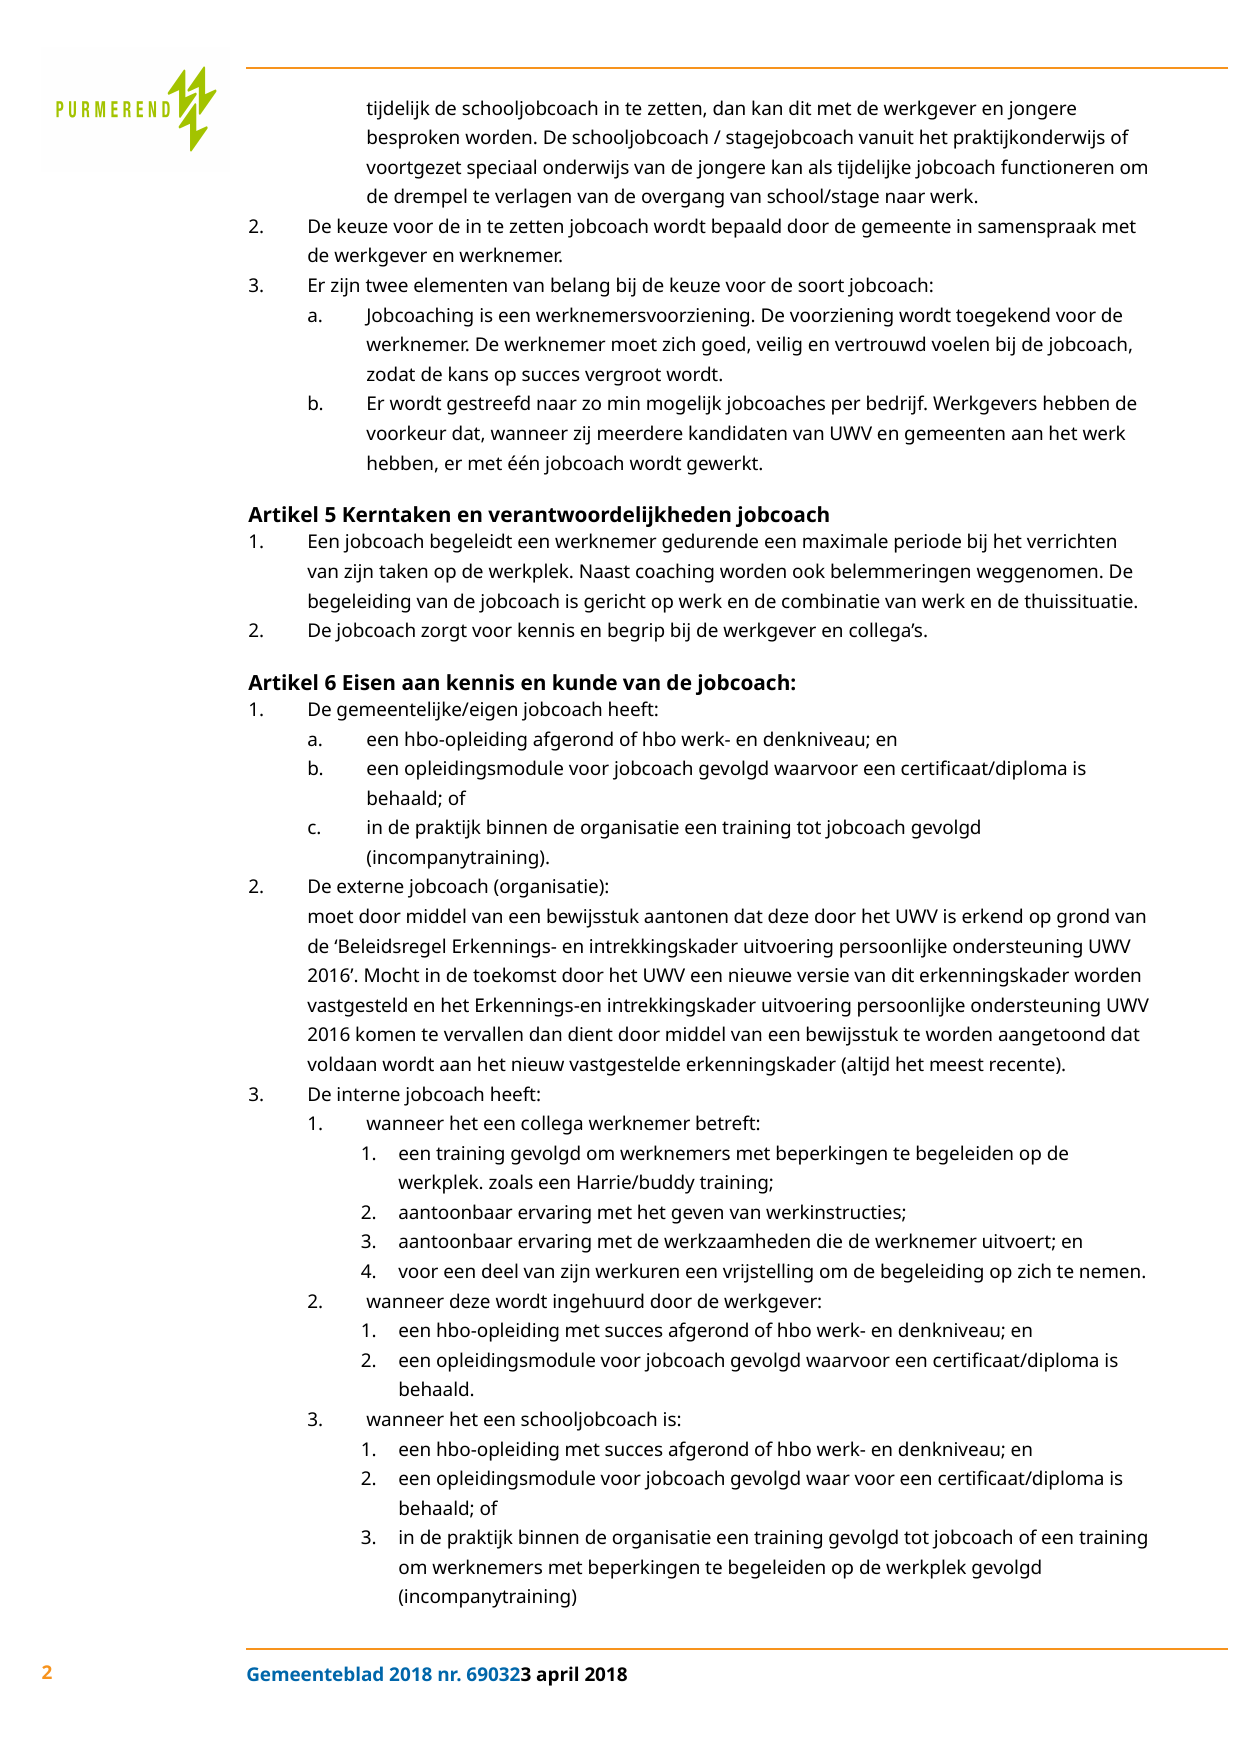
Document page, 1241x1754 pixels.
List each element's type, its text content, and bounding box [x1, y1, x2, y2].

list Jobcoaching is een werknemersvoorziening. De voorziening wordt toegekend voor de werknemer. De werknemer moet zich goed, veilig en vertrouwd voelen bij de jobcoach, zodat de kans op succes vergroot wordt. [307, 302, 1152, 387]
list De gemeentelijke/eigen jobcoach heeft: [248, 696, 1152, 722]
list in de praktijk binnen de organisatie een training gevolgd tot jobcoach of een training om werknemers met beperkingen te begeleiden op de werkplek gevolgd (incompanytraining) [361, 1524, 1152, 1609]
text Artikel 5 Kerntaken en verantwoordelijkheden jobcoach [248, 500, 1152, 529]
list Er wordt gestreefd naar zo min mogelijk jobcoaches per bedrijf. Werkgevers hebben de voorkeur dat, wanneer zij meerdere kandidaten van UWV en gemeenten aan het werk hebben, er met één jobcoach wordt gewerkt. [307, 391, 1152, 476]
list aantoonbaar ervaring met de werkzaamheden die de werknemer uitvoert; en [361, 1229, 1152, 1254]
list een hbo-opleiding afgerond of hbo werk- en denkniveau; en [307, 726, 1152, 752]
text Artikel 6 Eisen aan kennis en kunde van de jobcoach: [248, 668, 1152, 696]
list een opleidingsmodule voor jobcoach gevolgd waarvoor een certificaat/diploma is behaald. [361, 1347, 1152, 1402]
list een hbo-opleiding met succes afgerond of hbo werk- en denkniveau; en [361, 1317, 1152, 1343]
picture [41, 47, 231, 172]
list in de praktijk binnen de organisatie een training tot jobcoach gevolgd (incompanytraining). [307, 814, 1152, 870]
list De keuze voor de in te zetten jobcoach wordt bepaald door de gemeente in samenspraak met de werkgever en werknemer. [248, 213, 1152, 268]
list een hbo-opleiding met succes afgerond of hbo werk- en denkniveau; en [361, 1436, 1152, 1462]
list De interne jobcoach heeft: [248, 1081, 1152, 1107]
list De externe jobcoach (organisatie): [248, 874, 1152, 899]
list Een jobcoach begeleidt een werknemer gedurende een maximale periode bij het verrichten van zijn taken op de werkplek. Naast coaching worden ook belemmeringen weggenomen. De begeleiding van de jobcoach is gericht op werk en de combinatie van werk en de thuissituatie. [248, 529, 1152, 613]
list moet door middel van een bewijsstuk aantonen dat deze door het UWV is erkend op grond van de ‘Beleidsregel Erkennings- en intrekkingskader uitvoering persoonlijke ondersteuning UWV 2016’. Mocht in de toekomst door het UWV een nieuwe versie van dit erkenningskader worden vastgesteld en het Erkennings-en intrekkingskader uitvoering persoonlijke ondersteuning UWV 2016 komen te vervallen dan dient door middel van een bewijsstuk te worden aangetoond dat voldaan wordt aan het nieuw vastgestelde erkenningskader (altijd het meest recente). [248, 903, 1152, 1077]
list wanneer het een schooljobcoach is: [307, 1406, 1152, 1432]
list De jobcoach zorgt voor kennis en begrip bij de werkgever en collega’s. [248, 617, 1152, 643]
list tijdelijk de schooljobcoach in te zetten, dan kan dit met de werkgever en jongere besproken worden. De schooljobcoach / stagejobcoach vanuit het praktijkonderwijs of voortgezet speciaal onderwijs van de jongere kan als tijdelijke jobcoach functioneren om de drempel te verlagen van de overgang van school/stage naar werk. [307, 95, 1152, 209]
list Er zijn twee elementen van belang bij de keuze voor de soort jobcoach: [248, 272, 1152, 298]
list een opleidingsmodule voor jobcoach gevolgd waarvoor een certificaat/diploma is behaald; of [307, 755, 1152, 811]
list voor een deel van zijn werkuren een vrijstelling om de begeleiding op zich te nemen. [361, 1258, 1152, 1284]
list wanneer het een collega werknemer betreft: [307, 1110, 1152, 1136]
list wanneer deze wordt ingehuurd door de werkgever: [307, 1288, 1152, 1314]
list een training gevolgd om werknemers met beperkingen te begeleiden op de werkplek. zoals een Harrie/buddy training; [361, 1140, 1152, 1195]
list een opleidingsmodule voor jobcoach gevolgd waar voor een certificaat/diploma is behaald; of [361, 1465, 1152, 1521]
list aantoonbaar ervaring met het geven van werkinstructies; [361, 1199, 1152, 1225]
